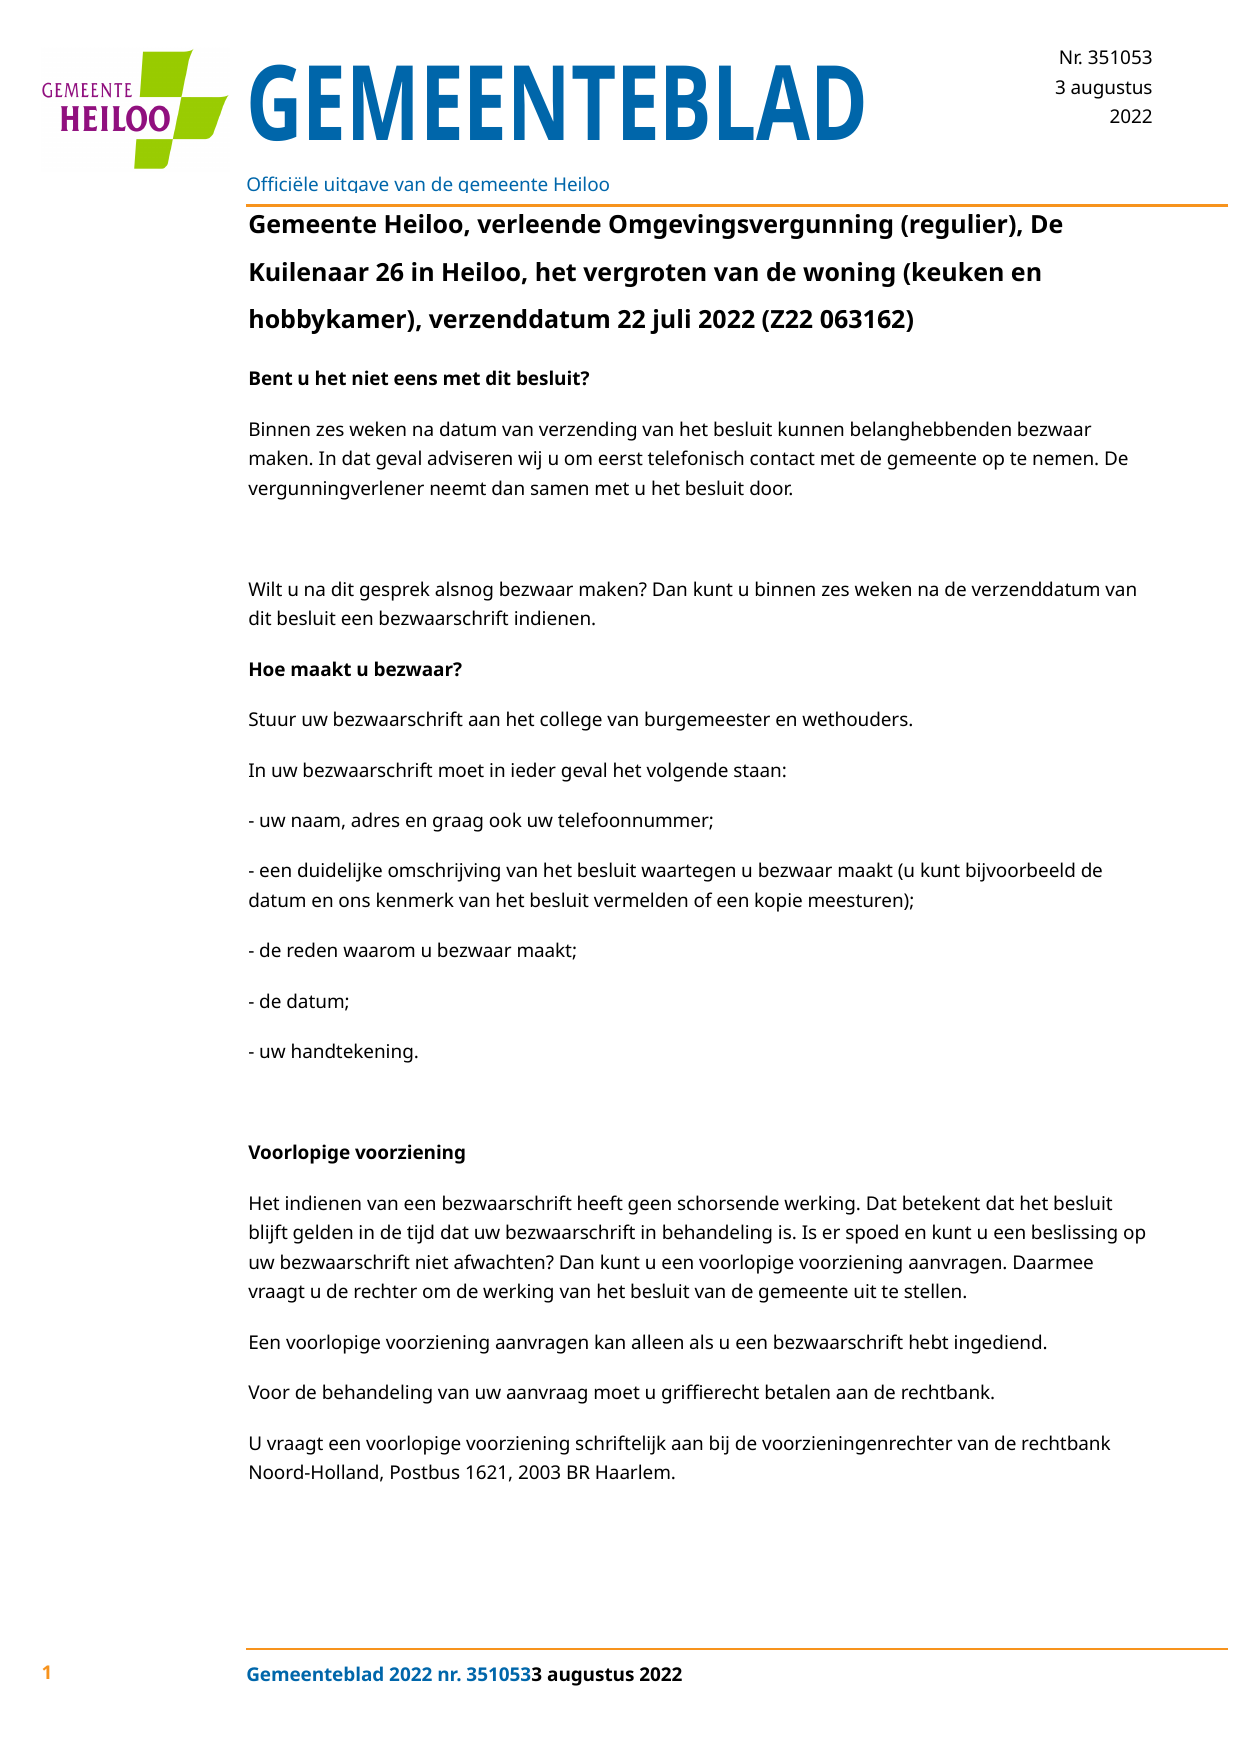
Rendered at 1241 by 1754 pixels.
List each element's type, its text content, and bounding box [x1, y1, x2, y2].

text Hoe maakt u bezwaar? [248, 656, 1152, 682]
text Binnen zes weken na datum van verzending van het besluit kunnen belanghebbenden bezwaar maken. In dat geval adviseren wij u om eerst telefonisch contact met de gemeente op te nemen. De vergunningverlener neemt dan samen met u het besluit door. [248, 416, 1152, 501]
picture [41, 47, 231, 172]
text - een duidelijke omschrijving van het besluit waartegen u bezwaar maakt (u kunt bijvoorbeeld de datum en ons kenmerk van het besluit vermelden of een kopie meesturen); [248, 858, 1152, 913]
text Voor de behandeling van uw aanvraag moet u griffierecht betalen aan de rechtbank. [248, 1379, 1152, 1405]
text - uw handtekening. [248, 1038, 1152, 1064]
text - de reden waarom u bezwaar maakt; [248, 938, 1152, 963]
text Het indienen van een bezwaarschrift heeft geen schorsende werking. Dat betekent dat het besluit blijft gelden in de tijd dat uw bezwaarschrift in behandeling is. Is er spoed en kunt u een beslissing op uw bezwaarschrift niet afwachten? Dan kunt u een voorlopige voorziening aanvragen. Daarmee vraagt u de rechter om de werking van het besluit van de gemeente uit te stellen. [248, 1190, 1152, 1304]
text Wilt u na dit gesprek alsnog bezwaar maken? Dan kunt u binnen zes weken na de verzenddatum van dit besluit een bezwaarschrift indienen. [248, 576, 1152, 631]
text Voorlopige voorziening [248, 1139, 1152, 1165]
text Een voorlopige voorziening aanvragen kan alleen als u een bezwaarschrift hebt ingediend. [248, 1329, 1152, 1354]
text U vraagt een voorlopige voorziening schriftelijk aan bij de voorzieningenrechter van de rechtbank Noord-Holland, Postbus 1621, 2003 BR Haarlem. [248, 1430, 1152, 1485]
text - de datum; [248, 988, 1152, 1014]
text In uw bezwaarschrift moet in ieder geval het volgende staan: [248, 757, 1152, 782]
text - uw naam, adres en graag ook uw telefoonnummer; [248, 807, 1152, 833]
text Bent u het niet eens met dit besluit? [248, 366, 1152, 391]
text Stuur uw bezwaarschrift aan het college van burgemeester en wethouders. [248, 706, 1152, 732]
text Gemeente Heiloo, verleende Omgevingsvergunning (regulier), De Kuilenaar 26 in Heiloo, het vergroten van de woning (keuken en hobbykamer), verzenddatum 22 juli 2022 (Z22 063162) [248, 207, 1152, 336]
